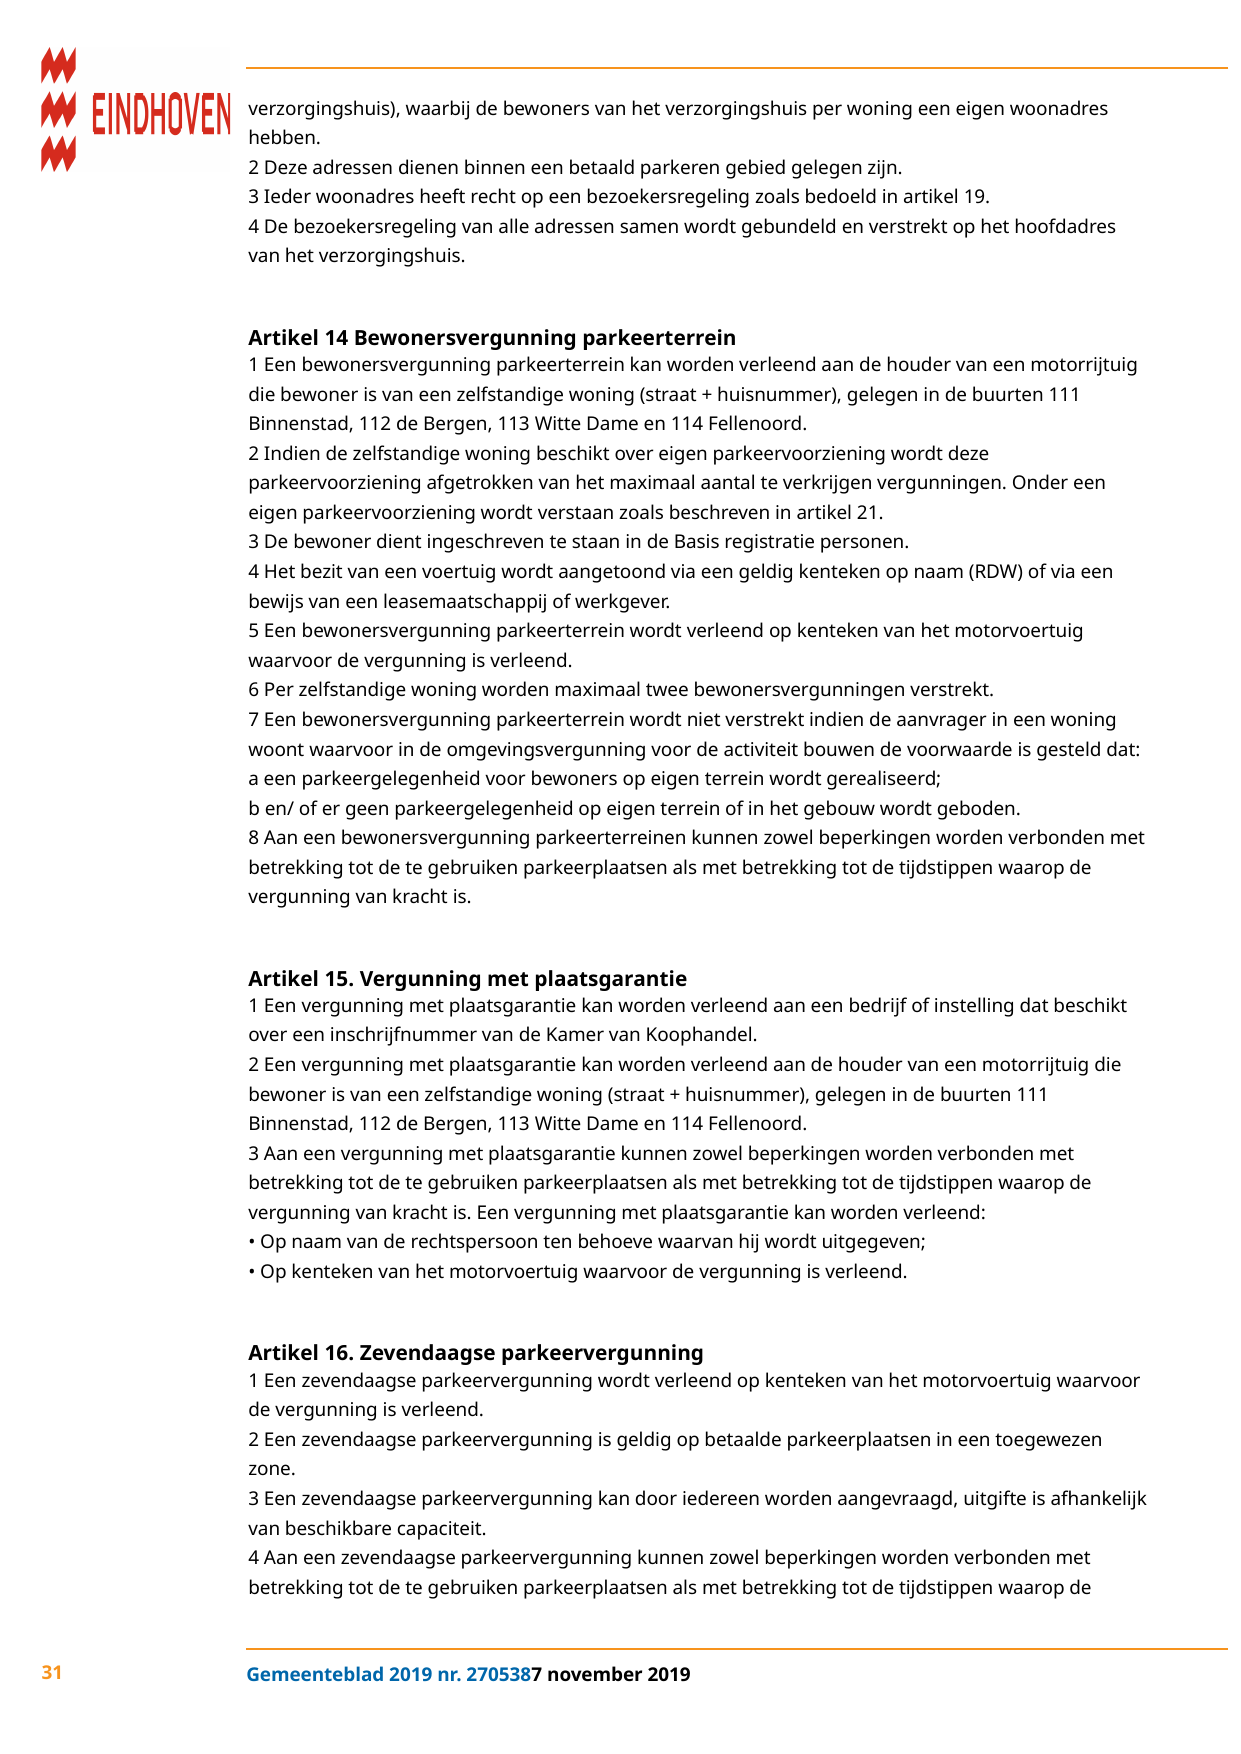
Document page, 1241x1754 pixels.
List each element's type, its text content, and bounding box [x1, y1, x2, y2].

text 6 Per zelfstandige woning worden maximaal twee bewonersvergunningen verstrekt. [248, 677, 1152, 702]
text 3 Een zevendaagse parkeervergunning kan door iedereen worden aangevraagd, uitgifte is afhankelijk van beschikbare capaciteit. [248, 1485, 1152, 1540]
text 4 De bezoekersregeling van alle adressen samen wordt gebundeld en verstrekt op het hoofdadres van het verzorgingshuis. [248, 213, 1152, 268]
text 3 De bewoner dient ingeschreven te staan in de Basis registratie personen. [248, 529, 1152, 554]
text • Op kenteken van het motorvoertuig waarvoor de vergunning is verleend. [248, 1258, 1152, 1284]
text 2 Een zevendaagse parkeervergunning is geldig op betaalde parkeerplaatsen in een toegewezen zone. [248, 1426, 1152, 1481]
text 4 Het bezit van een voertuig wordt aangetoond via een geldig kenteken op naam (RDW) of via een bewijs van een leasemaatschappij of werkgever. [248, 558, 1152, 613]
text 5 Een bewonersvergunning parkeerterrein wordt verleend op kenteken van het motorvoertuig waarvoor de vergunning is verleend. [248, 617, 1152, 673]
text 1 Een vergunning met plaatsgarantie kan worden verleend aan een bedrijf of instelling dat beschikt over een inschrijfnummer van de Kamer van Koophandel. [248, 992, 1152, 1047]
text verzorgingshuis), waarbij de bewoners van het verzorgingshuis per woning een eigen woonadres hebben. [248, 95, 1152, 150]
text 4 Aan een zevendaagse parkeervergunning kunnen zowel beperkingen worden verbonden met betrekking tot de te gebruiken parkeerplaatsen als met betrekking tot de tijdstippen waarop de [248, 1544, 1152, 1599]
text b en/ of er geen parkeergelegenheid op eigen terrein of in het gebouw wordt geboden. [248, 795, 1152, 821]
picture [41, 47, 231, 172]
text Artikel 14 Bewonersvergunning parkeerterrein [248, 323, 1152, 351]
text 3 Ieder woonadres heeft recht op een bezoekersregeling zoals bedoeld in artikel 19. [248, 183, 1152, 209]
text 1 Een zevendaagse parkeervergunning wordt verleend op kenteken van het motorvoertuig waarvoor de vergunning is verleend. [248, 1367, 1152, 1422]
text a een parkeergelegenheid voor bewoners op eigen terrein wordt gerealiseerd; [248, 765, 1152, 791]
text 2 Een vergunning met plaatsgarantie kan worden verleend aan de houder van een motorrijtuig die bewoner is van een zelfstandige woning (straat + huisnummer), gelegen in de buurten 111 Binnenstad, 112 de Bergen, 113 Witte Dame en 114 Fellenoord. [248, 1051, 1152, 1136]
text Artikel 15. Vergunning met plaatsgarantie [248, 964, 1152, 992]
text 8 Aan een bewonersvergunning parkeerterreinen kunnen zowel beperkingen worden verbonden met betrekking tot de te gebruiken parkeerplaatsen als met betrekking tot de tijdstippen waarop de vergunning van kracht is. [248, 824, 1152, 909]
text 3 Aan een vergunning met plaatsgarantie kunnen zowel beperkingen worden verbonden met betrekking tot de te gebruiken parkeerplaatsen als met betrekking tot de tijdstippen waarop de vergunning van kracht is. Een vergunning met plaatsgarantie kan worden verleend: [248, 1140, 1152, 1225]
text 1 Een bewonersvergunning parkeerterrein kan worden verleend aan de houder van een motorrijtuig die bewoner is van een zelfstandige woning (straat + huisnummer), gelegen in de buurten 111 Binnenstad, 112 de Bergen, 113 Witte Dame en 114 Fellenoord. [248, 351, 1152, 436]
text Artikel 16. Zevendaagse parkeervergunning [248, 1338, 1152, 1367]
text • Op naam van de rechtspersoon ten behoeve waarvan hij wordt uitgegeven; [248, 1229, 1152, 1254]
text 2 Deze adressen dienen binnen een betaald parkeren gebied gelegen zijn. [248, 154, 1152, 180]
text 2 Indien de zelfstandige woning beschikt over eigen parkeervoorziening wordt deze parkeervoorziening afgetrokken van het maximaal aantal te verkrijgen vergunningen. Onder een eigen parkeervoorziening wordt verstaan zoals beschreven in artikel 21. [248, 440, 1152, 525]
text 7 Een bewonersvergunning parkeerterrein wordt niet verstrekt indien de aanvrager in een woning woont waarvoor in de omgevingsvergunning voor de activiteit bouwen de voorwaarde is gesteld dat: [248, 706, 1152, 761]
